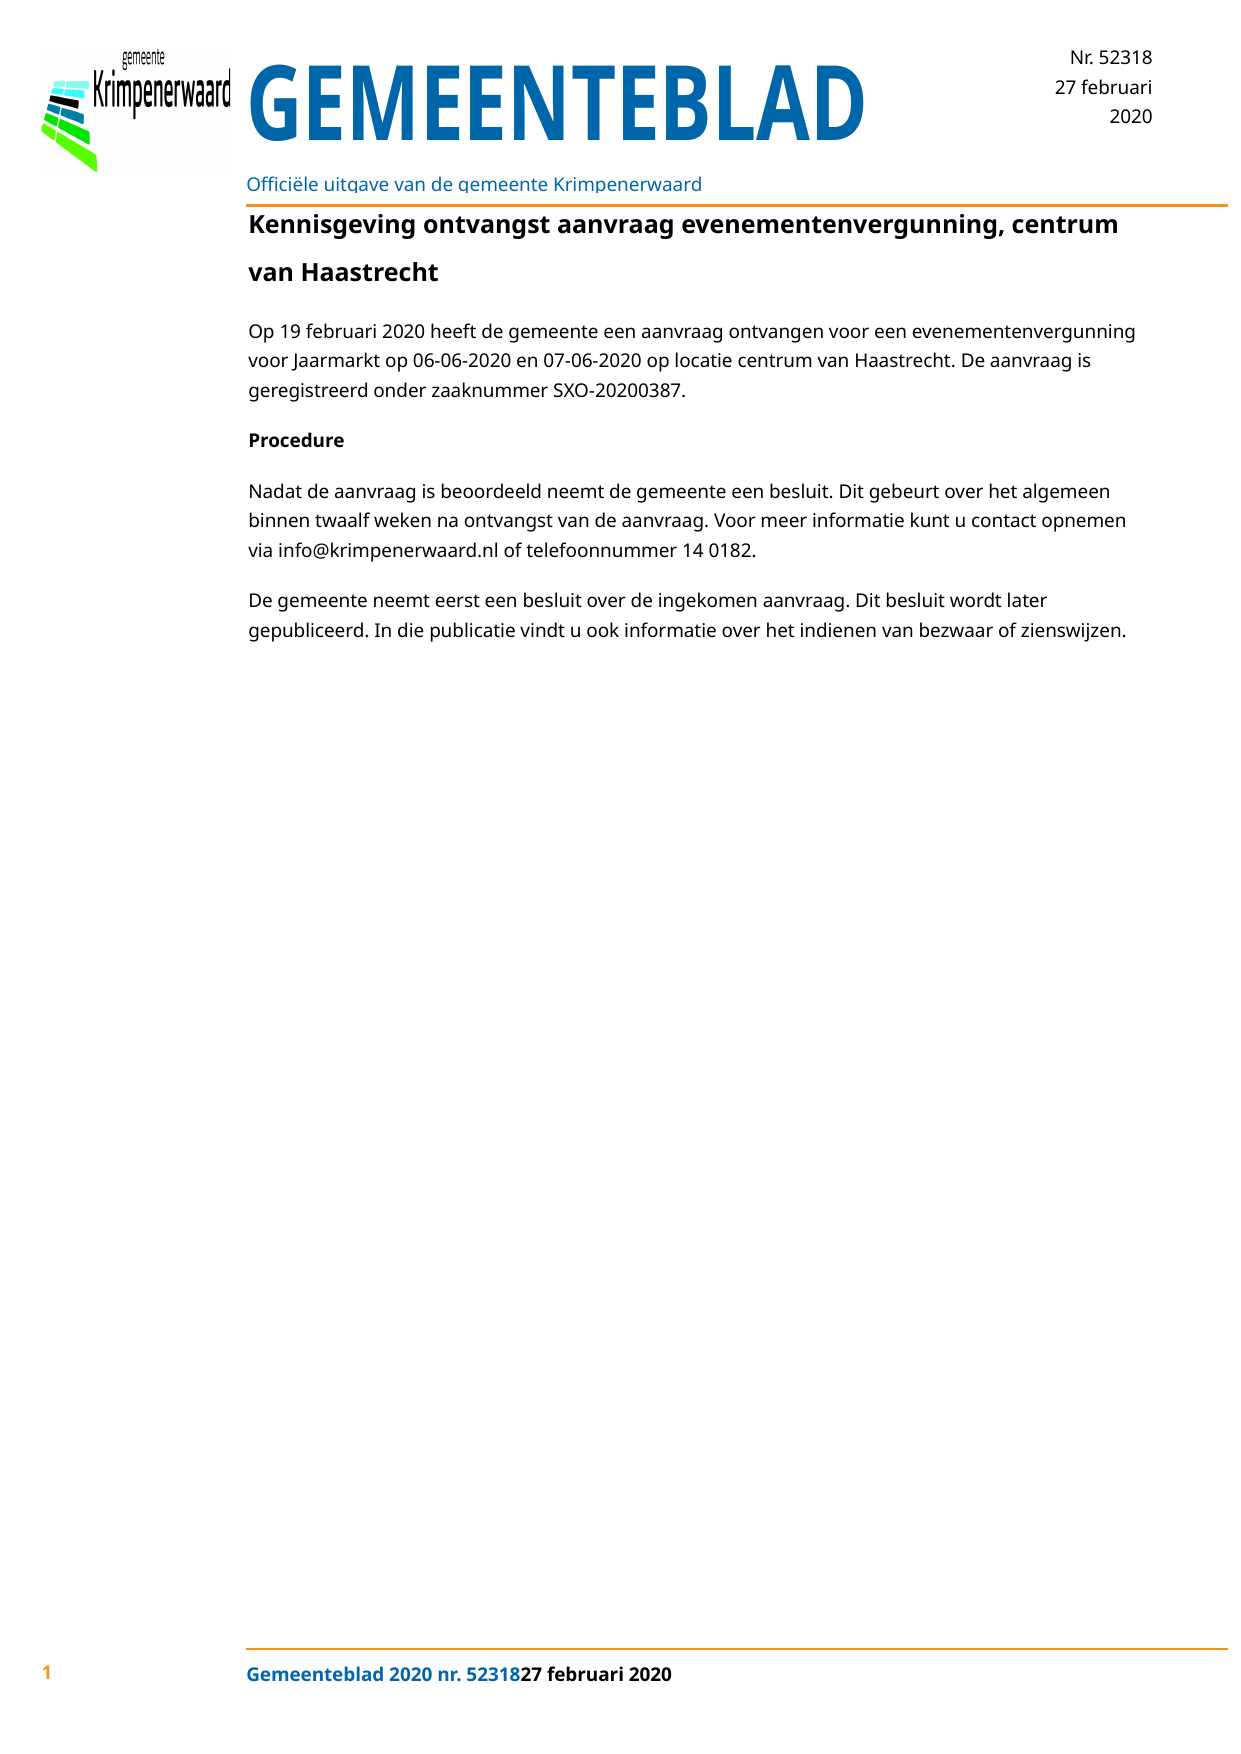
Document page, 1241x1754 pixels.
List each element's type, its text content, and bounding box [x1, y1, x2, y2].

text Op 19 februari 2020 heeft de gemeente een aanvraag ontvangen voor een evenementenvergunning voor Jaarmarkt op 06-06-2020 en 07-06-2020 op locatie centrum van Haastrecht. De aanvraag is geregistreerd onder zaaknummer SXO-20200387. [248, 318, 1152, 403]
text Nadat de aanvraag is beoordeeld neemt de gemeente een besluit. Dit gebeurt over het algemeen binnen twaalf weken na ontvangst van de aanvraag. Voor meer informatie kunt u contact opnemen via info@krimpenerwaard.nl of telefoonnummer 14 0182. [248, 478, 1152, 563]
text De gemeente neemt eerst een besluit over de ingekomen aanvraag. Dit besluit wordt later gepubliceerd. In die publicatie vindt u ook informatie over het indienen van bezwaar of zienswijzen. [248, 587, 1152, 643]
text Kennisgeving ontvangst aanvraag evenementenvergunning, centrum van Haastrecht [248, 207, 1152, 288]
picture [41, 47, 231, 172]
text Procedure [248, 427, 1152, 453]
